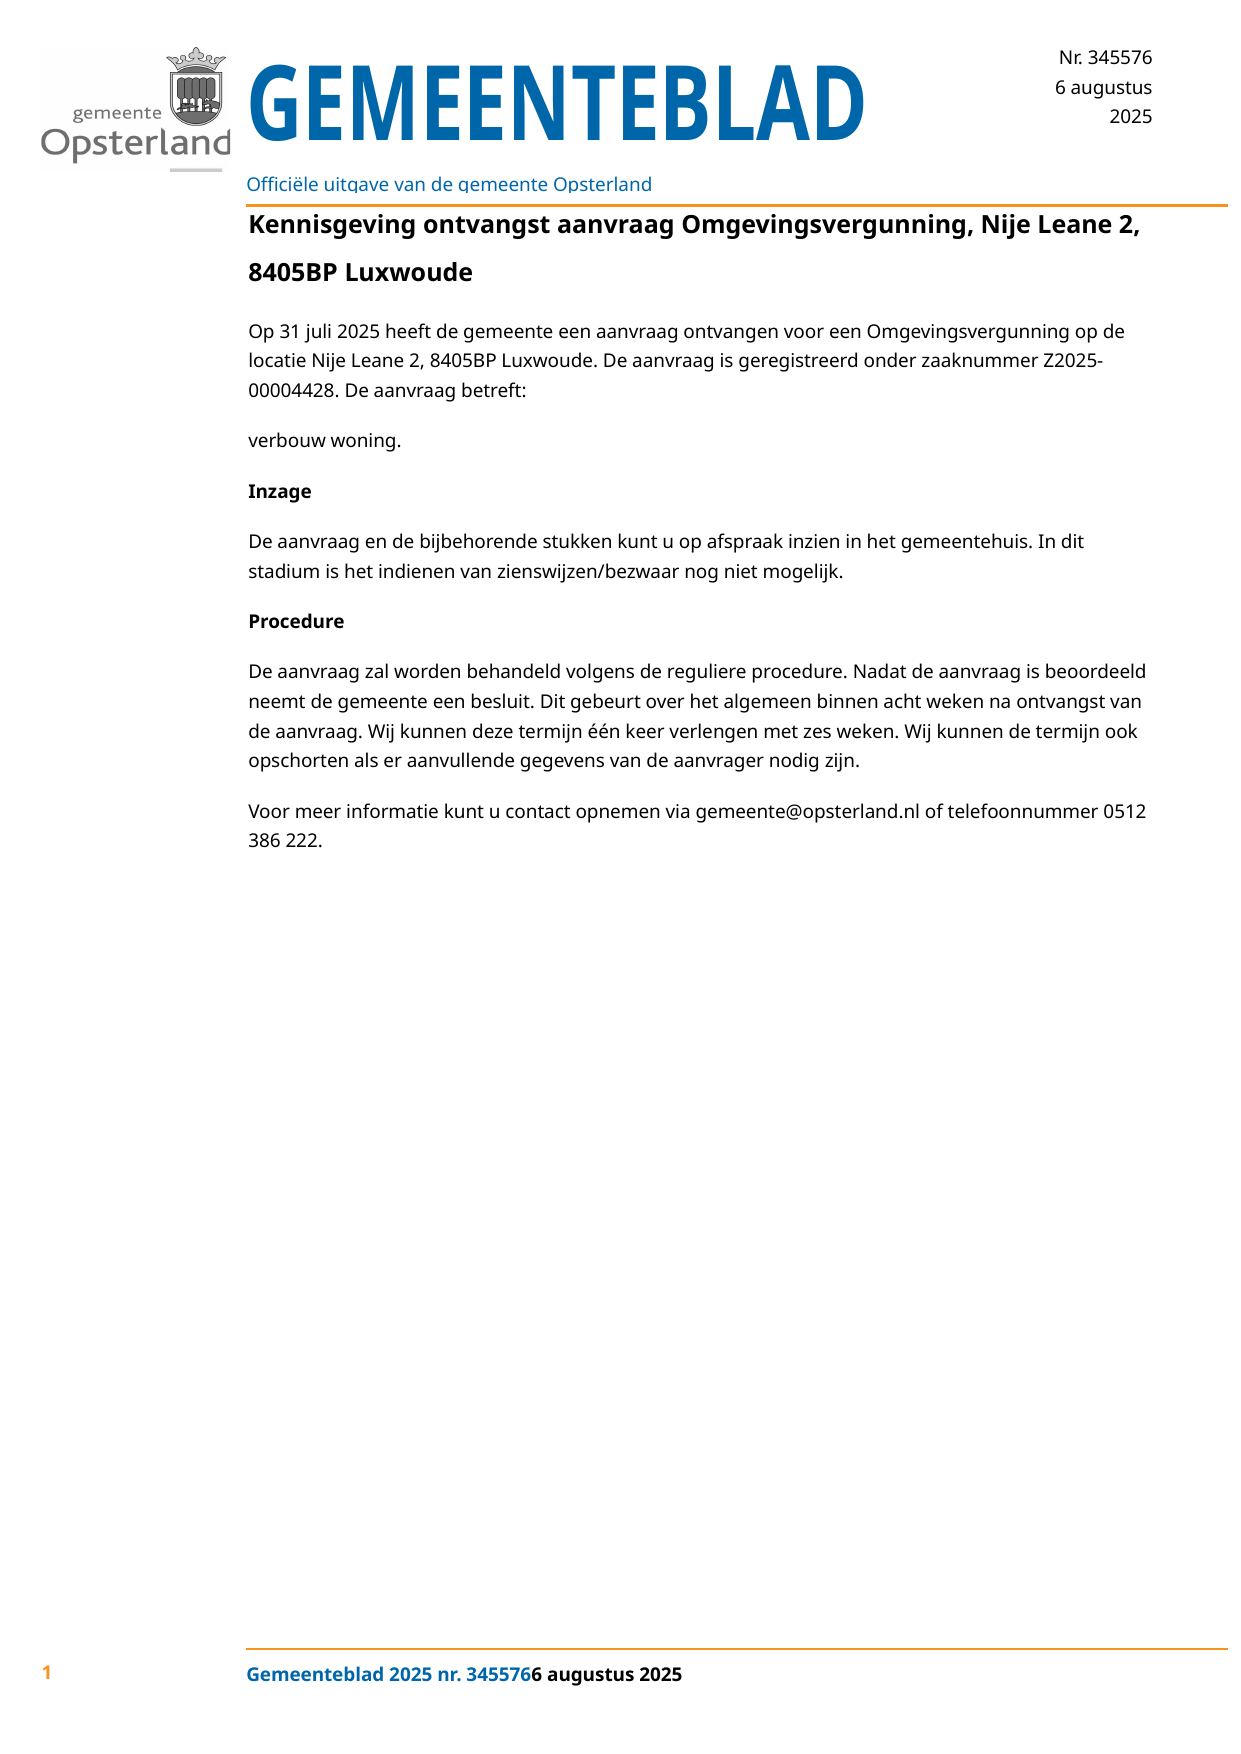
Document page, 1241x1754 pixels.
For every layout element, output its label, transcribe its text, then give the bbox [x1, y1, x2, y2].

text De aanvraag en de bijbehorende stukken kunt u op afspraak inzien in het gemeentehuis. In dit stadium is het indienen van zienswijzen/bezwaar nog niet mogelijk. [248, 528, 1152, 584]
text Kennisgeving ontvangst aanvraag Omgevingsvergunning, Nije Leane 2, 8405BP Luxwoude [248, 207, 1152, 288]
text De aanvraag zal worden behandeld volgens de reguliere procedure. Nadat de aanvraag is beoordeeld neemt de gemeente een besluit. Dit gebeurt over het algemeen binnen acht weken na ontvangst van de aanvraag. Wij kunnen deze termijn één keer verlengen met zes weken. Wij kunnen de termijn ook opschorten als er aanvullende gegevens van de aanvrager nodig zijn. [248, 659, 1152, 773]
text Voor meer informatie kunt u contact opnemen via gemeente@opsterland.nl of telefoonnummer 0512 386 222. [248, 798, 1152, 853]
text Op 31 juli 2025 heeft de gemeente een aanvraag ontvangen voor een Omgevingsvergunning op de locatie Nije Leane 2, 8405BP Luxwoude. De aanvraag is geregistreerd onder zaaknummer Z2025-00004428. De aanvraag betreft: [248, 318, 1152, 403]
picture [41, 47, 231, 172]
text Procedure [248, 608, 1152, 634]
text verbouw woning. [248, 427, 1152, 453]
text Inzage [248, 478, 1152, 504]
